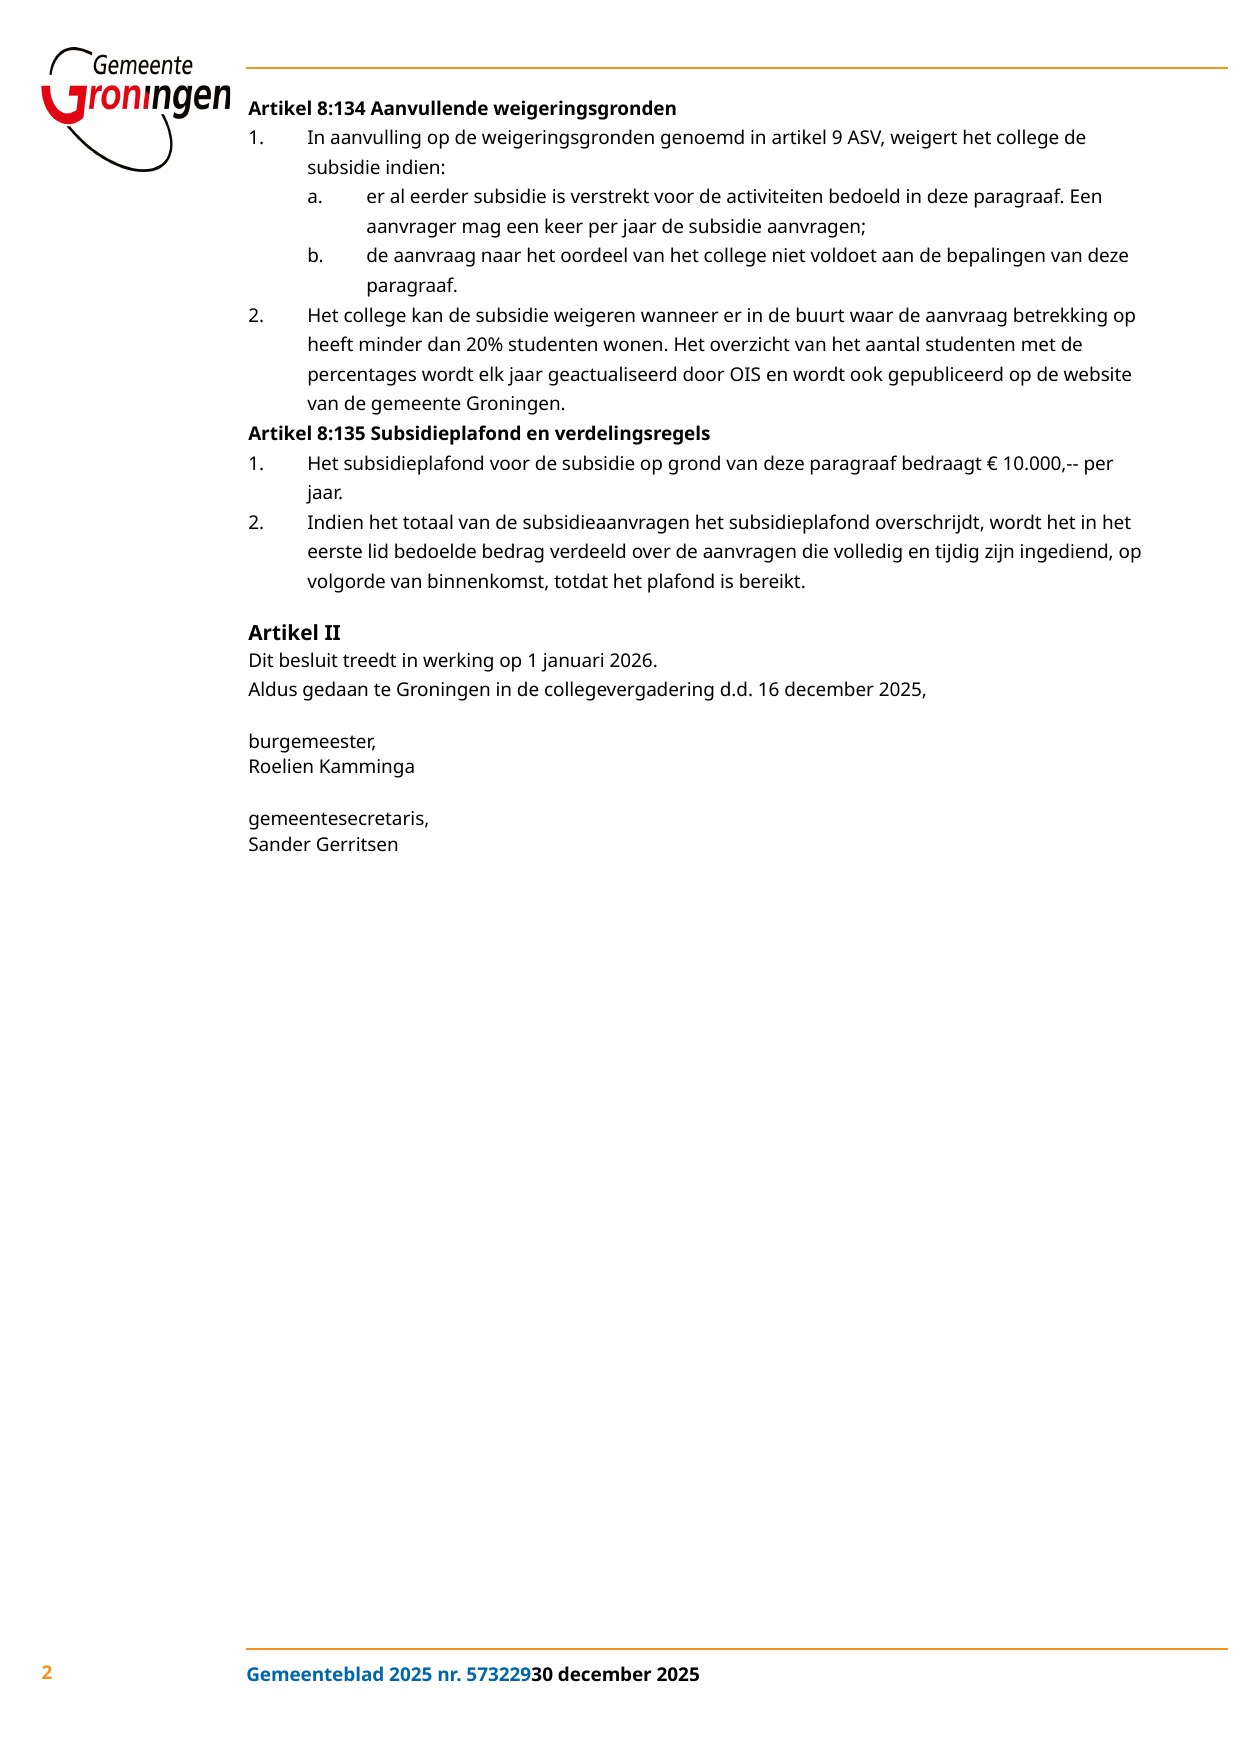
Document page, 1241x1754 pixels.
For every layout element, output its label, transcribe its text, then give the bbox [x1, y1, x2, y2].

text Artikel 8:135 Subsidieplafond en verdelingsregels [248, 420, 1152, 446]
text Sander Gerritsen [248, 831, 1152, 857]
text Roelien Kamminga [248, 754, 1152, 779]
list In aanvulling op de weigeringsgronden genoemd in artikel 9 ASV, weigert het college de subsidie indien: [248, 124, 1152, 180]
text Artikel II [248, 618, 1152, 647]
list Het college kan de subsidie weigeren wanneer er in de buurt waar de aanvraag betrekking op heeft minder dan 20% studenten wonen. Het overzicht van het aantal studenten met de percentages wordt elk jaar geactualiseerd door OIS en wordt ook gepubliceerd op de website van de gemeente Groningen. [248, 302, 1152, 416]
list de aanvraag naar het oordeel van het college niet voldoet aan de bepalingen van deze paragraaf. [307, 243, 1152, 298]
list Indien het totaal van de subsidieaanvragen het subsidieplafond overschrijdt, wordt het in het eerste lid bedoelde bedrag verdeeld over de aanvragen die volledig en tijdig zijn ingediend, op volgorde van binnenkomst, totdat het plafond is bereikt. [248, 509, 1152, 594]
text Dit besluit treedt in werking op 1 januari 2026. [248, 647, 1152, 673]
text gemeentesecretaris, [248, 805, 1152, 831]
list Het subsidieplafond voor de subsidie op grond van deze paragraaf bedraagt € 10.000,-- per jaar. [248, 450, 1152, 505]
picture [41, 47, 231, 172]
text Aldus gedaan te Groningen in de collegevergadering d.d. 16 december 2025, [248, 677, 1152, 702]
text burgemeester, [248, 728, 1152, 754]
text Artikel 8:134 Aanvullende weigeringsgronden [248, 95, 1152, 121]
list er al eerder subsidie is verstrekt voor de activiteiten bedoeld in deze paragraaf. Een aanvrager mag een keer per jaar de subsidie aanvragen; [307, 183, 1152, 239]
